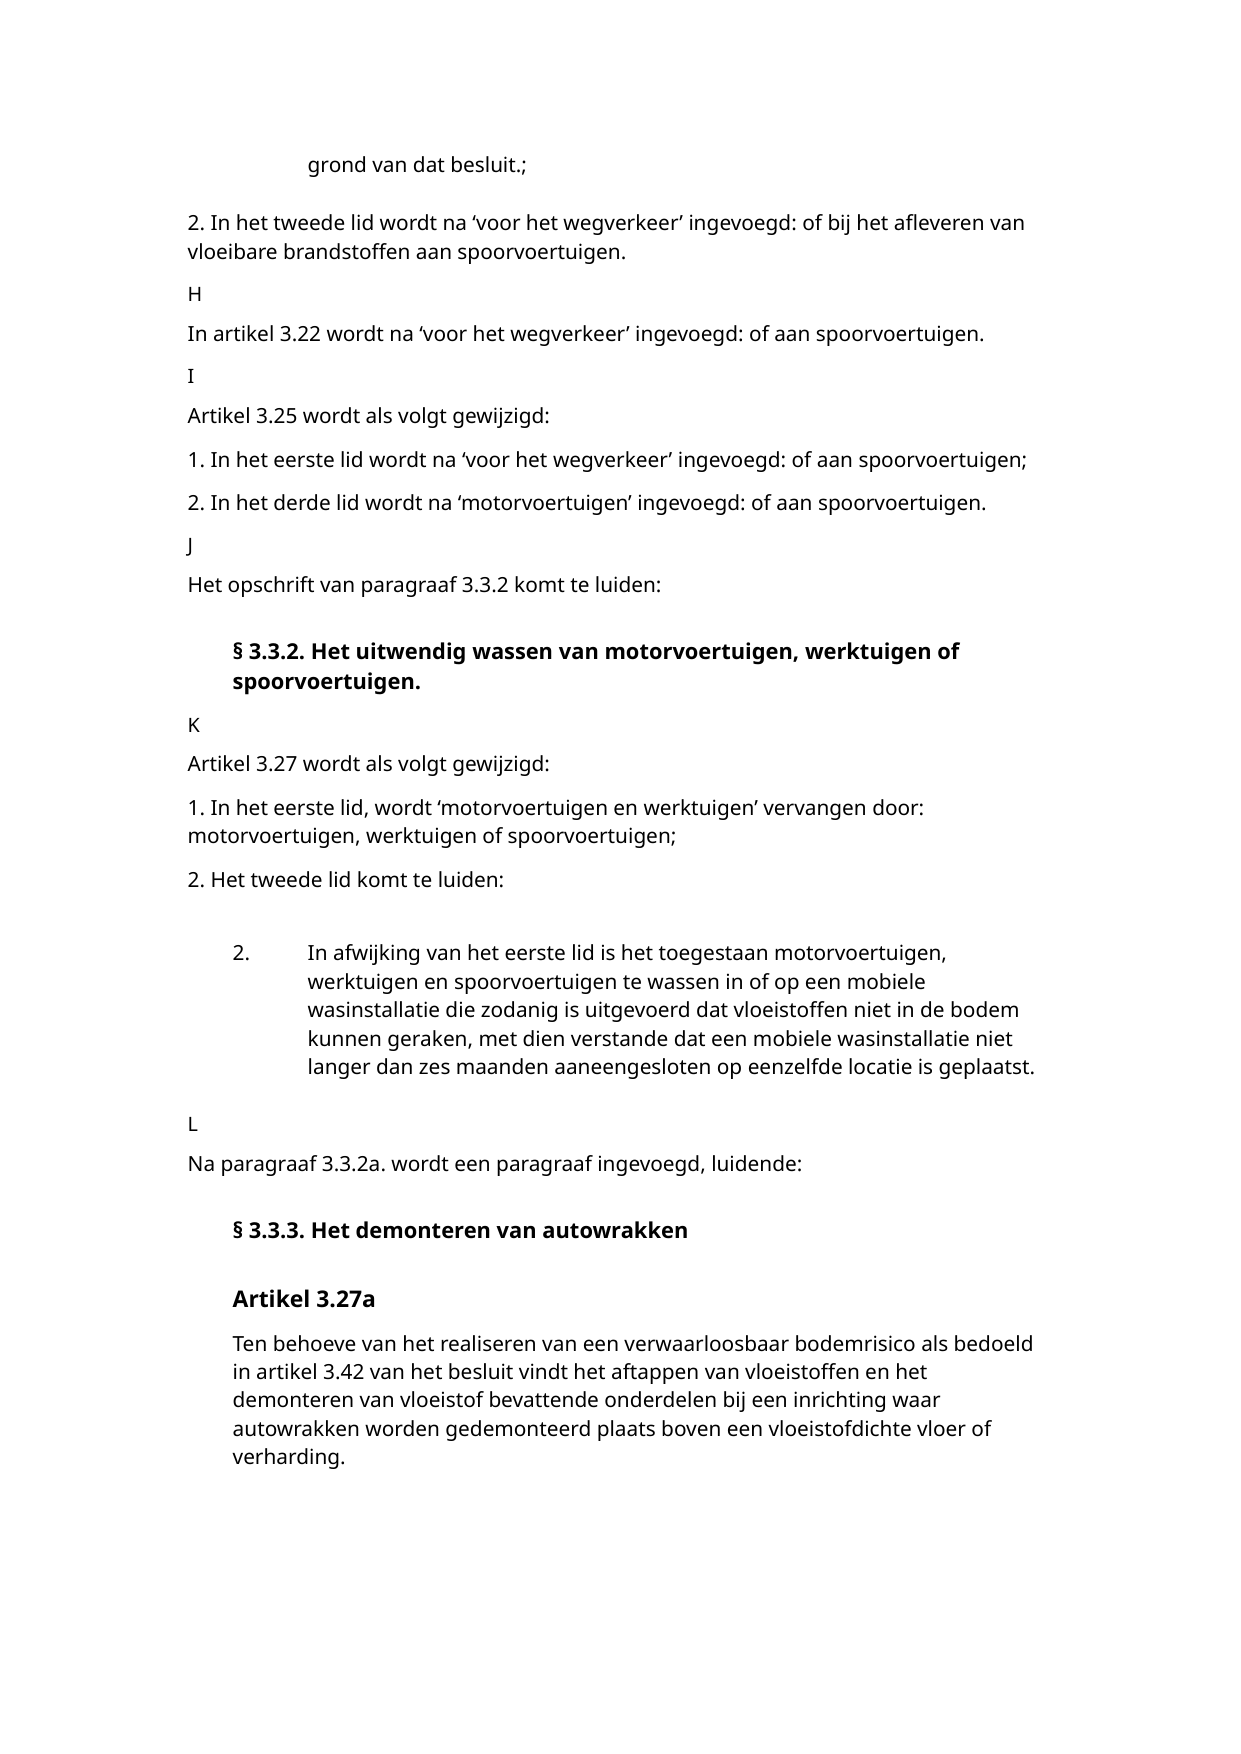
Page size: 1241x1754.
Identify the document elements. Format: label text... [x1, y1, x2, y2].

text 1. In het eerste lid, wordt ‘motorvoertuigen en werktuigen’ vervangen door: motorvoertuigen, werktuigen of spoorvoertuigen; [187, 793, 1053, 850]
text I [187, 362, 1053, 389]
text Na paragraaf 3.3.2a. wordt een paragraaf ingevoegd, luidende: [187, 1149, 1053, 1178]
text Ten behoeve van het realiseren van een verwaarloosbaar bodemrisico als bedoeld in artikel 3.42 van het besluit vindt het aftappen van vloeistoffen en het demonteren van vloeistof bevattende onderdelen bij een inrichting waar autowrakken worden gedemonteerd plaats boven een vloeistofdichte vloer of verharding. [232, 1329, 1053, 1471]
subtitle § 3.3.2. Het uitwendig wassen van motorvoertuigen, werktuigen of spoorvoertuigen. [232, 636, 1053, 696]
text 2. In het derde lid wordt na ‘motorvoertuigen’ ingevoegd: of aan spoorvoertuigen. [187, 488, 1053, 517]
text Artikel 3.25 wordt als volgt gewijzigd: [187, 401, 1053, 430]
list In afwijking van het eerste lid is het toegestaan motorvoertuigen, werktuigen en spoorvoertuigen te wassen in of op een mobiele wasinstallatie die zodanig is uitgevoerd dat vloeistoffen niet in de bodem kunnen geraken, met dien verstande dat een mobiele wasinstallatie niet langer dan zes maanden aaneengesloten op eenzelfde locatie is geplaatst. [232, 938, 1053, 1081]
list grond van dat besluit.; [232, 150, 1053, 178]
text H [187, 280, 1053, 307]
text In artikel 3.22 wordt na ‘voor het wegverkeer’ ingevoegd: of aan spoorvoertuigen. [187, 319, 1053, 347]
text Artikel 3.27 wordt als volgt gewijzigd: [187, 749, 1053, 778]
text 2. Het tweede lid komt te luiden: [187, 865, 1053, 893]
text J [187, 532, 1053, 558]
text 2. In het tweede lid wordt na ‘voor het wegverkeer’ ingevoegd: of bij het afleveren van vloeibare brandstoffen aan spoorvoertuigen. [187, 208, 1053, 265]
text K [187, 711, 1053, 738]
text L [187, 1111, 1053, 1137]
subtitle Artikel 3.27a [232, 1282, 1053, 1314]
text Het opschrift van paragraaf 3.3.2 komt te luiden: [187, 570, 1053, 599]
subtitle § 3.3.3. Het demonteren van autowrakken [232, 1215, 1053, 1245]
text 1. In het eerste lid wordt na ‘voor het wegverkeer’ ingevoegd: of aan spoorvoertuigen; [187, 445, 1053, 473]
